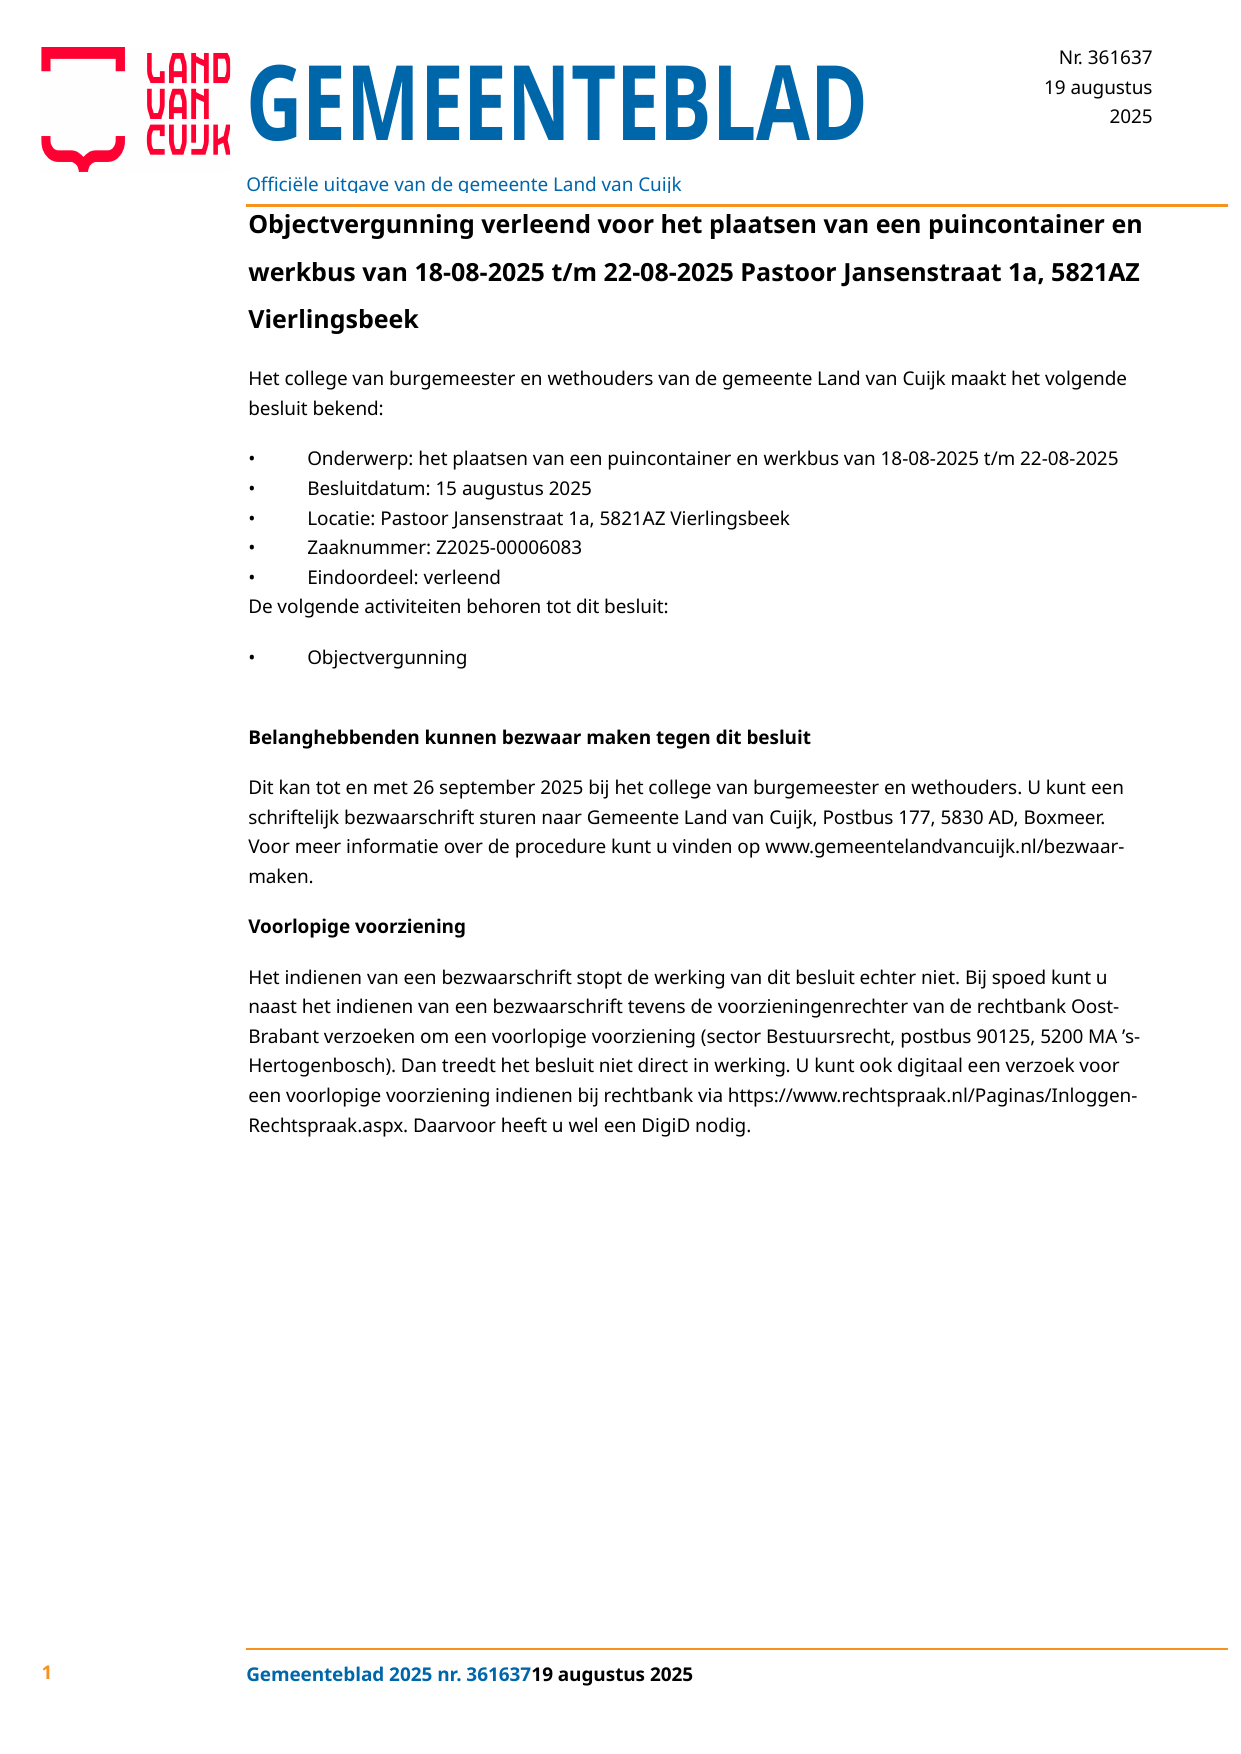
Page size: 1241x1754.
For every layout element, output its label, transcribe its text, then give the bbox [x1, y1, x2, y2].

list Onderwerp: het plaatsen van een puincontainer en werkbus van 18-08-2025 t/m 22-08-2025 [248, 446, 1152, 471]
text Het indienen van een bezwaarschrift stopt de werking van dit besluit echter niet. Bij spoed kunt u naast het indienen van een bezwaarschrift tevens de voorzieningenrechter van de rechtbank Oost-Brabant verzoeken om een voorlopige voorziening (sector Bestuursrecht, postbus 90125, 5200 MA ’s-Hertogenbosch). Dan treedt het besluit niet direct in werking. U kunt ook digitaal een verzoek voor een voorlopige voorziening indienen bij rechtbank via https://www.rechtspraak.nl/Paginas/Inloggen-Rechtspraak.aspx. Daarvoor heeft u wel een DigiD nodig. [248, 964, 1152, 1137]
list Besluitdatum: 15 augustus 2025 [248, 475, 1152, 501]
list Eindoordeel: verleend [248, 564, 1152, 589]
text Belanghebbenden kunnen bezwaar maken tegen dit besluit [248, 724, 1152, 749]
text Voorlopige voorziening [248, 913, 1152, 939]
picture [41, 47, 231, 172]
list Objectvergunning [248, 644, 1152, 669]
text Dit kan tot en met 26 september 2025 bij het college van burgemeester en wethouders. U kunt een schriftelijk bezwaarschrift sturen naar Gemeente Land van Cuijk, Postbus 177, 5830 AD, Boxmeer. Voor meer informatie over de procedure kunt u vinden op www.gemeentelandvancuijk.nl/bezwaar-maken. [248, 774, 1152, 889]
list Locatie: Pastoor Jansenstraat 1a, 5821AZ Vierlingsbeek [248, 505, 1152, 530]
text Objectvergunning verleend voor het plaatsen van een puincontainer en werkbus van 18-08-2025 t/m 22-08-2025 Pastoor Jansenstraat 1a, 5821AZ Vierlingsbeek [248, 207, 1152, 336]
text De volgende activiteiten behoren tot dit besluit: [248, 593, 1152, 619]
list Zaaknummer: Z2025-00006083 [248, 534, 1152, 560]
text Het college van burgemeester en wethouders van de gemeente Land van Cuijk maakt het volgende besluit bekend: [248, 366, 1152, 421]
